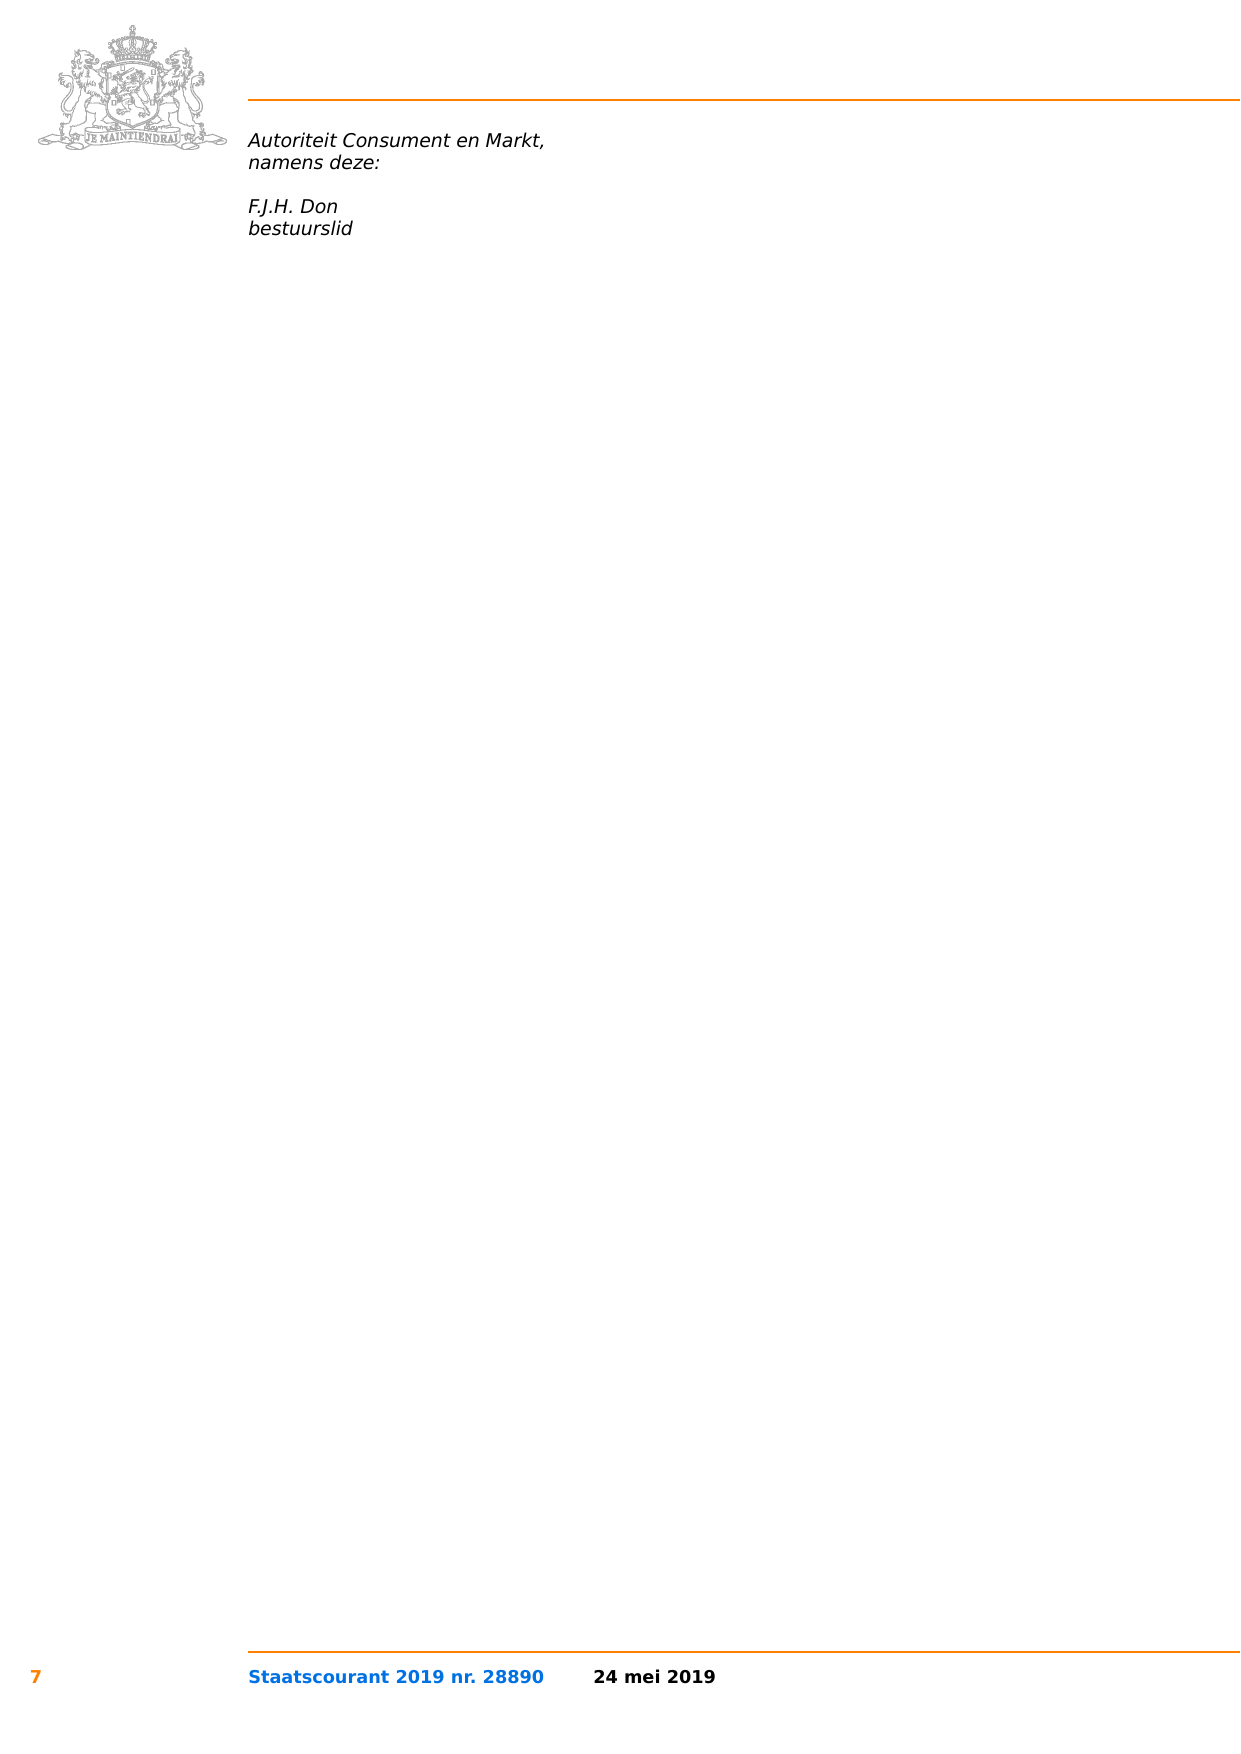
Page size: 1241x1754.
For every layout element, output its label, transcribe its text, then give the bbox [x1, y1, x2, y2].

text Autoriteit Consument en Markt, namens deze: F.J.H. Don bestuurslid [248, 130, 1163, 240]
picture [38, 25, 227, 150]
